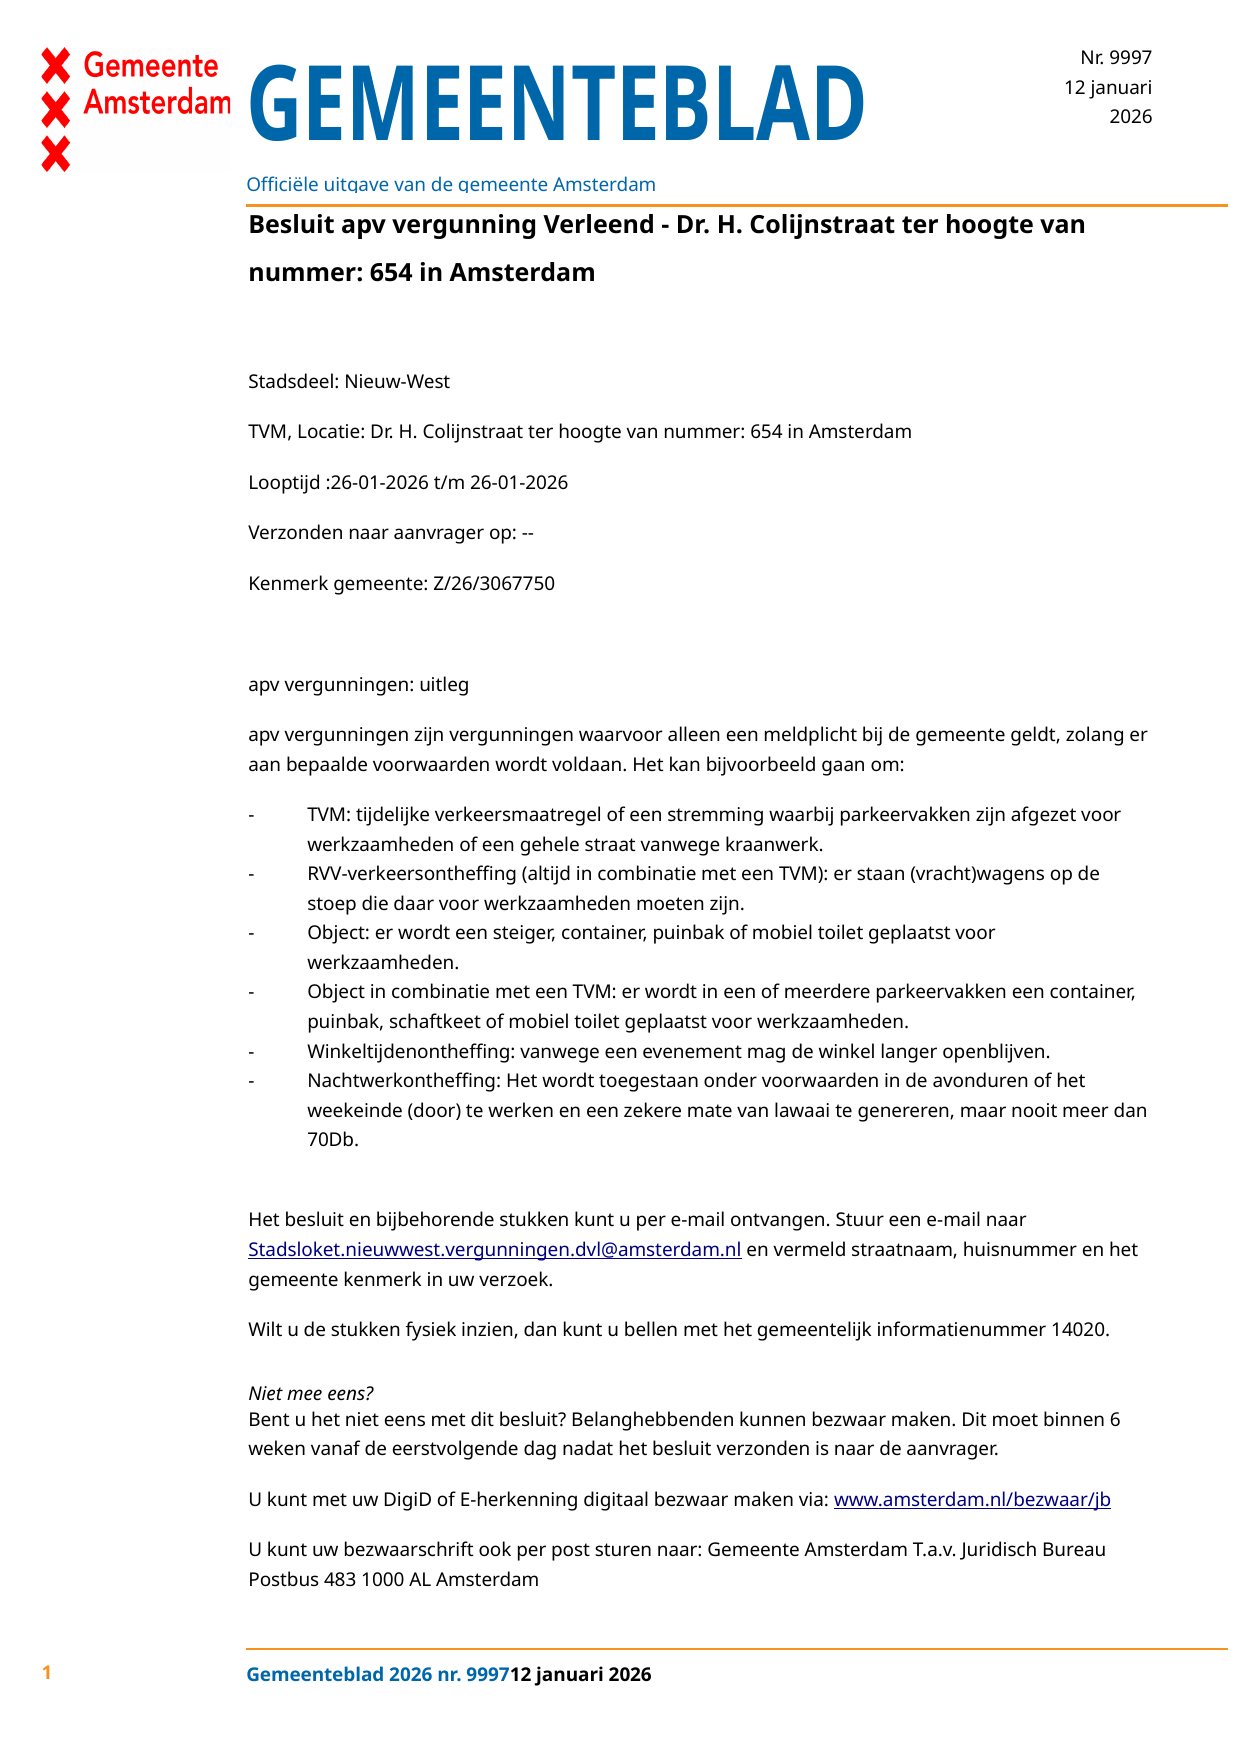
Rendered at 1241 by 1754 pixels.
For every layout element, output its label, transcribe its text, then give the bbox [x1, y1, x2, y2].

text Besluit apv vergunning Verleend - Dr. H. Colijnstraat ter hoogte van nummer: 654 in Amsterdam [248, 207, 1152, 288]
picture [41, 47, 231, 172]
text apv vergunningen: uitleg [248, 671, 1152, 697]
text Kenmerk gemeente: Z/26/3067750 [248, 570, 1152, 596]
text Niet mee eens? [248, 1380, 1152, 1406]
text Het besluit en bijbehorende stukken kunt u per e-mail ontvangen. Stuur een e-mail naar Stadsloket.nieuwwest.vergunningen.dvl@amsterdam.nl en vermeld straatnaam, huisnummer en het gemeente kenmerk in uw verzoek. [248, 1207, 1152, 1292]
text U kunt met uw DigiD of E-herkenning digitaal bezwaar maken via: www.amsterdam.nl/bezwaar/jb [248, 1486, 1152, 1512]
list Nachtwerkontheffing: Het wordt toegestaan onder voorwaarden in de avonduren of het weekeinde (door) te werken en een zekere mate van lawaai te genereren, maar nooit meer dan 70Db. [248, 1067, 1152, 1152]
list Object: er wordt een steiger, container, puinbak of mobiel toilet geplaatst voor werkzaamheden. [248, 919, 1152, 975]
text apv vergunningen zijn vergunningen waarvoor alleen een meldplicht bij de gemeente geldt, zolang er aan bepaalde voorwaarden wordt voldaan. Het kan bijvoorbeeld gaan om: [248, 721, 1152, 777]
text U kunt uw bezwaarschrift ook per post sturen naar: Gemeente Amsterdam T.a.v. Juridisch Bureau Postbus 483 1000 AL Amsterdam [248, 1536, 1152, 1592]
list Object in combinatie met een TVM: er wordt in een of meerdere parkeervakken een container, puinbak, schaftkeet of mobiel toilet geplaatst voor werkzaamheden. [248, 979, 1152, 1034]
text Bent u het niet eens met dit besluit? Belanghebbenden kunnen bezwaar maken. Dit moet binnen 6 weken vanaf de eerstvolgende dag nadat het besluit verzonden is naar de aanvrager. [248, 1406, 1152, 1461]
list Winkeltijdenontheffing: vanwege een evenement mag de winkel langer openblijven. [248, 1038, 1152, 1064]
list RVV-verkeersontheffing (altijd in combinatie met een TVM): er staan (vracht)wagens op de stoep die daar voor werkzaamheden moeten zijn. [248, 860, 1152, 916]
text Looptijd :26-01-2026 t/m 26-01-2026 [248, 469, 1152, 495]
text Verzonden naar aanvrager op: -- [248, 519, 1152, 545]
list TVM: tijdelijke verkeersmaatregel of een stremming waarbij parkeervakken zijn afgezet voor werkzaamheden of een gehele straat vanwege kraanwerk. [248, 801, 1152, 857]
text Wilt u de stukken fysiek inzien, dan kunt u bellen met het gemeentelijk informatienummer 14020. [248, 1316, 1152, 1342]
text TVM, Locatie: Dr. H. Colijnstraat ter hoogte van nummer: 654 in Amsterdam [248, 419, 1152, 444]
text Stadsdeel: Nieuw-West [248, 368, 1152, 394]
